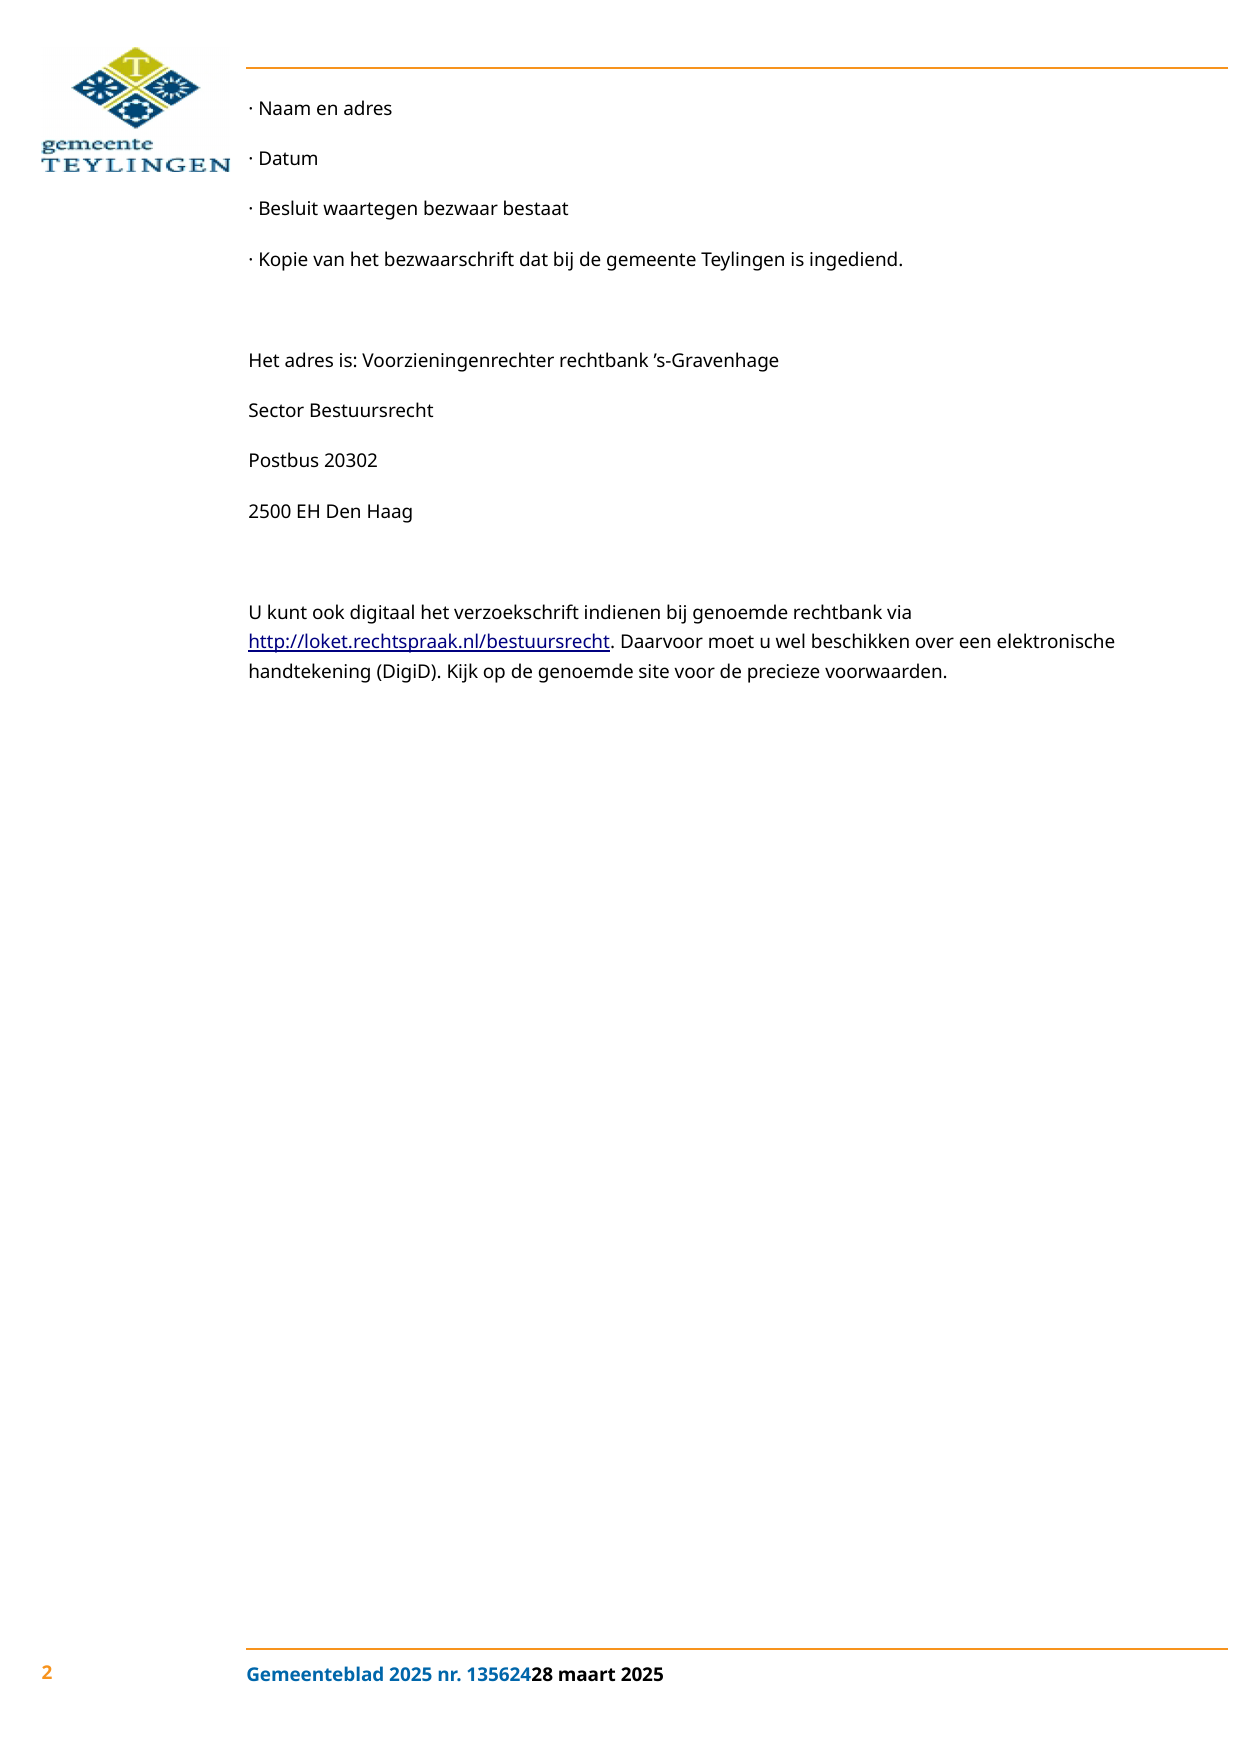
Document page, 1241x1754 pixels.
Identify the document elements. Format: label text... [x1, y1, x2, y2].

text · Naam en adres [248, 95, 1152, 121]
text 2500 EH Den Haag [248, 498, 1152, 524]
text · Kopie van het bezwaarschrift dat bij de gemeente Teylingen is ingediend. [248, 246, 1152, 272]
text · Datum [248, 145, 1152, 171]
text Postbus 20302 [248, 448, 1152, 473]
picture [41, 47, 231, 172]
text Het adres is: Voorzieningenrechter rechtbank ’s-Gravenhage [248, 347, 1152, 373]
text Sector Bestuursrecht [248, 397, 1152, 423]
text U kunt ook digitaal het verzoekschrift indienen bij genoemde rechtbank via http://loket.rechtspraak.nl/bestuursrecht. Daarvoor moet u wel beschikken over een elektronische handtekening (DigiD). Kijk op de genoemde site voor de precieze voorwaarden. [248, 599, 1152, 684]
text · Besluit waartegen bezwaar bestaat [248, 196, 1152, 221]
